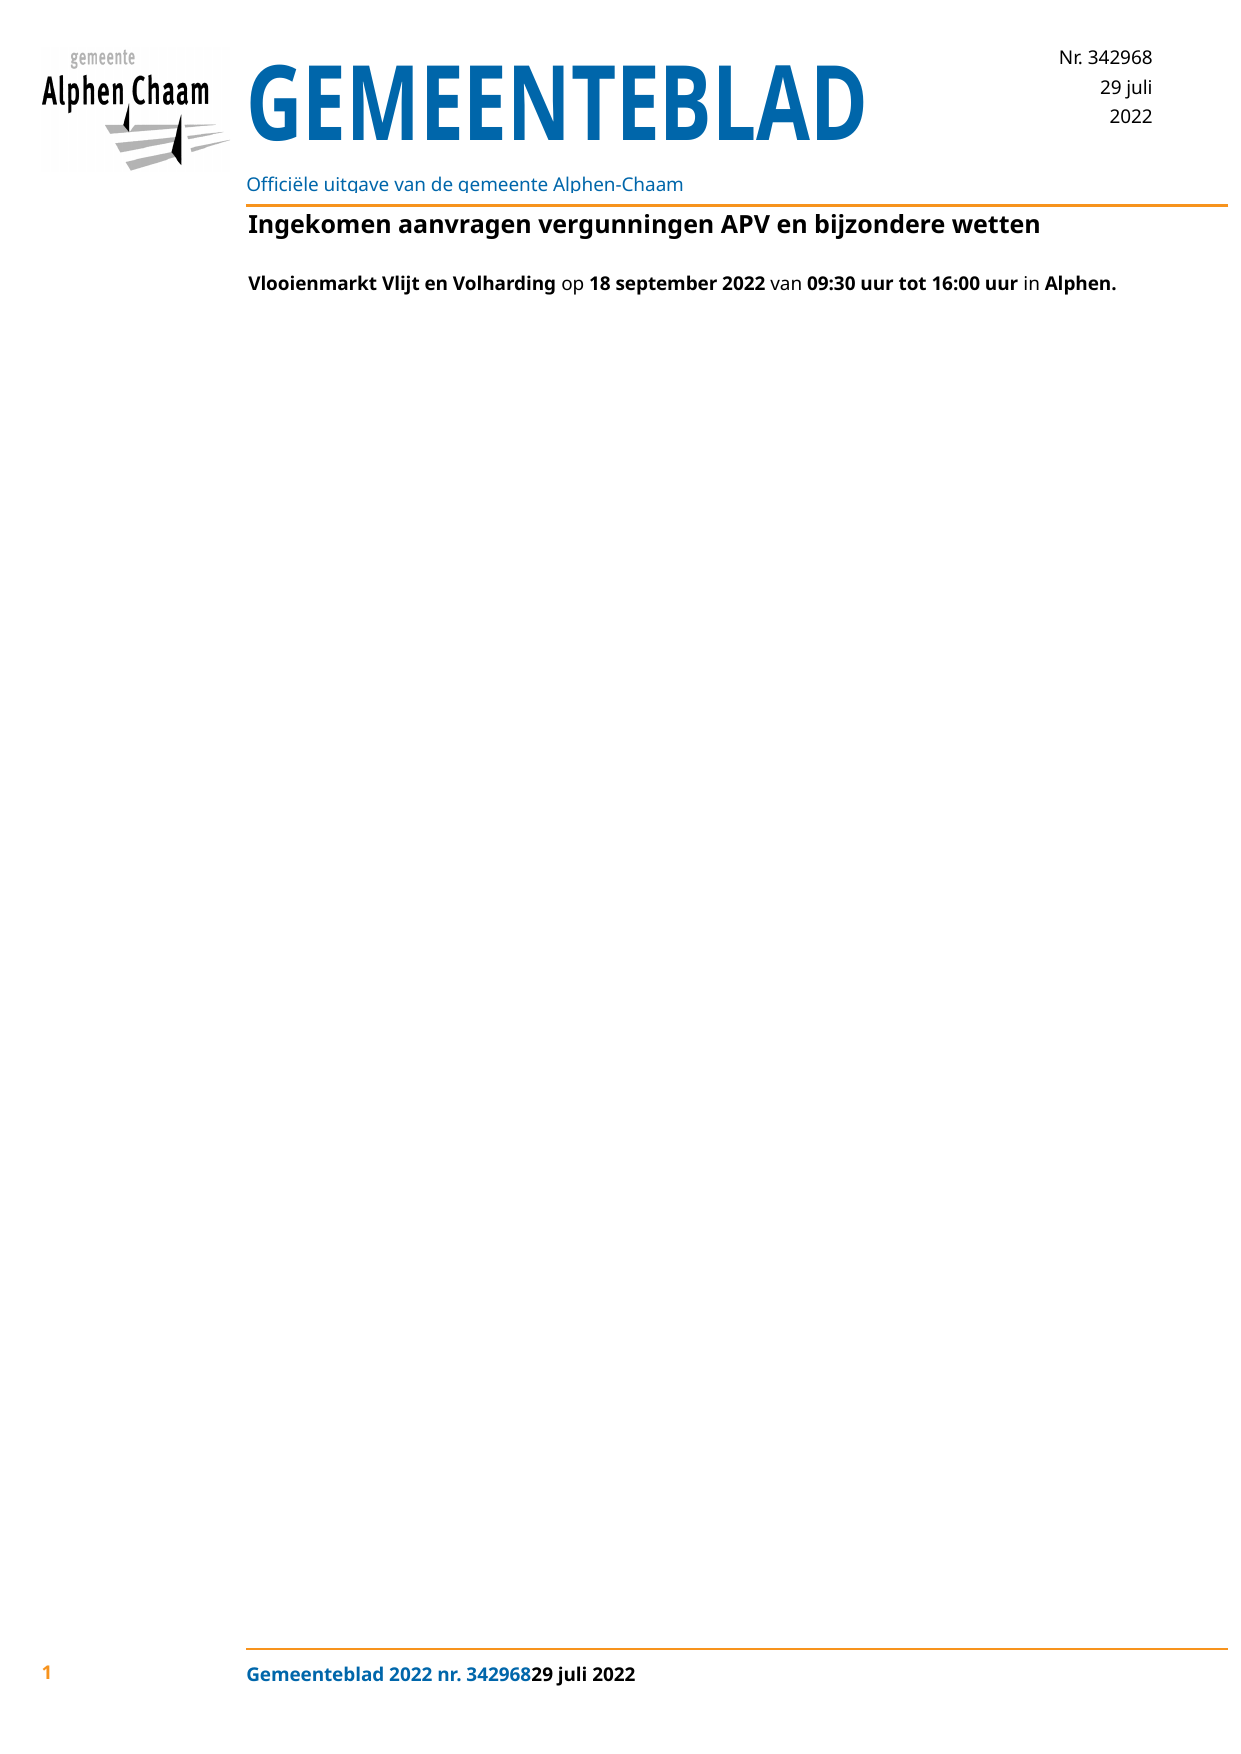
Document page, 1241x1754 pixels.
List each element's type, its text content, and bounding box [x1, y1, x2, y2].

text Ingekomen aanvragen vergunningen APV en bijzondere wetten [248, 207, 1152, 241]
picture [41, 47, 231, 172]
text Vlooienmarkt Vlijt en Volharding op 18 september 2022 van 09:30 uur tot 16:00 uur in Alphen. [248, 270, 1152, 296]
